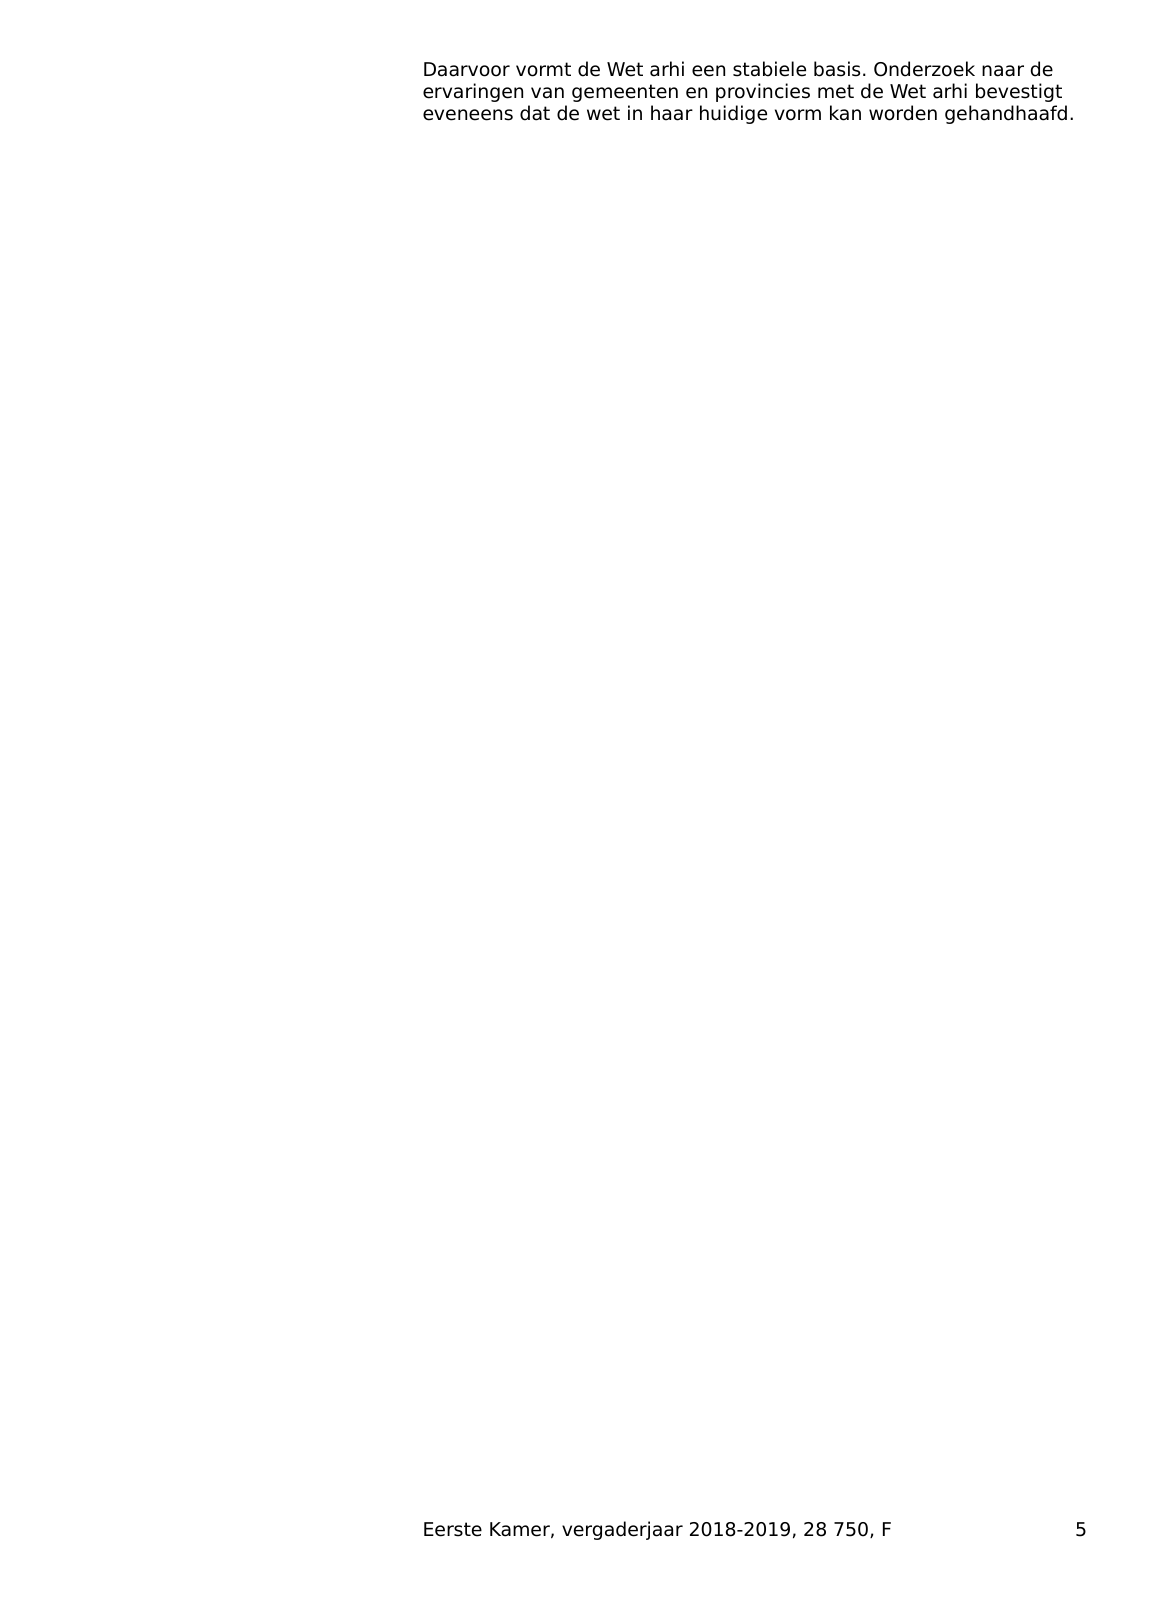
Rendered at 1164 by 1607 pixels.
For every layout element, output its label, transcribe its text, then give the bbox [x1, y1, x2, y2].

text Daarvoor vormt de Wet arhi een stabiele basis. Onderzoek naar de ervaringen van gemeenten en provincies met de Wet arhi bevestigt eveneens dat de wet in haar huidige vorm kan worden gehandhaafd. [422, 59, 1087, 125]
